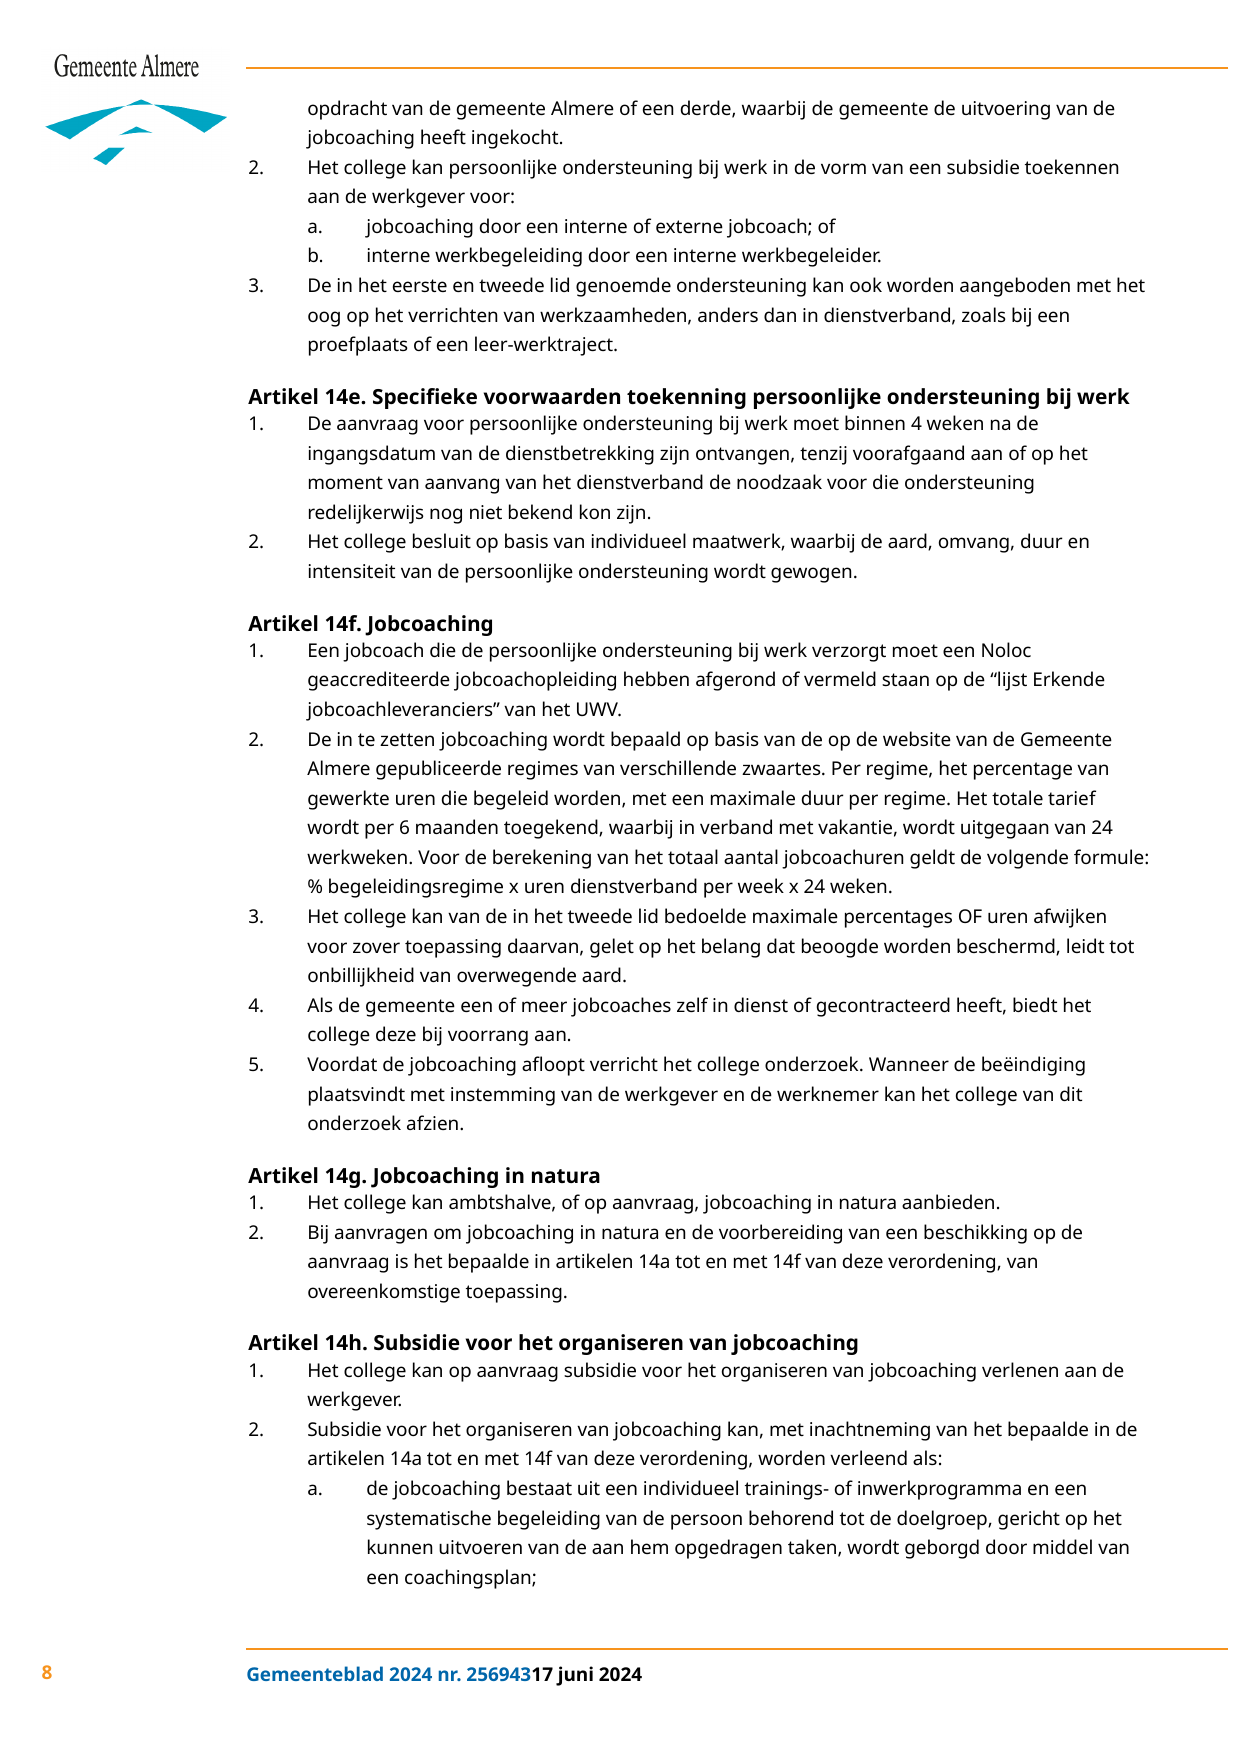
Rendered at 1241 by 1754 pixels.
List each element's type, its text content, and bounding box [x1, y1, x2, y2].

picture [41, 47, 231, 172]
list opdracht van de gemeente Almere of een derde, waarbij de gemeente de uitvoering van de jobcoaching heeft ingekocht. [248, 95, 1152, 150]
list interne werkbegeleiding door een interne werkbegeleider. [307, 243, 1152, 268]
list Het college kan op aanvraag subsidie voor het organiseren van jobcoaching verlenen aan de werkgever. [248, 1357, 1152, 1412]
list Voordat de jobcoaching afloopt verricht het college onderzoek. Wanneer de beëindiging plaatsvindt met instemming van de werkgever en de werknemer kan het college van dit onderzoek afzien. [248, 1051, 1152, 1136]
text Artikel 14e. Specifieke voorwaarden toekenning persoonlijke ondersteuning bij werk [248, 382, 1152, 410]
list Subsidie voor het organiseren van jobcoaching kan, met inachtneming van het bepaalde in de artikelen 14a tot en met 14f van deze verordening, worden verleend als: [248, 1416, 1152, 1471]
text Artikel 14f. Jobcoaching [248, 609, 1152, 637]
list De aanvraag voor persoonlijke ondersteuning bij werk moet binnen 4 weken na de ingangsdatum van de dienstbetrekking zijn ontvangen, tenzij voorafgaand aan of op het moment van aanvang van het dienstverband de noodzaak voor die ondersteuning redelijkerwijs nog niet bekend kon zijn. [248, 410, 1152, 525]
list de jobcoaching bestaat uit een individueel trainings- of inwerkprogramma en een systematische begeleiding van de persoon behorend tot de doelgroep, gericht op het kunnen uitvoeren van de aan hem opgedragen taken, wordt geborgd door middel van een coachingsplan; [307, 1475, 1152, 1590]
list Het college kan ambtshalve, of op aanvraag, jobcoaching in natura aanbieden. [248, 1189, 1152, 1215]
list Het college kan persoonlijke ondersteuning bij werk in de vorm van een subsidie toekennen aan de werkgever voor: [248, 154, 1152, 209]
list Een jobcoach die de persoonlijke ondersteuning bij werk verzorgt moet een Noloc geaccrediteerde jobcoachopleiding hebben afgerond of vermeld staan op de “lijst Erkende jobcoachleveranciers” van het UWV. [248, 637, 1152, 722]
list Bij aanvragen om jobcoaching in natura en de voorbereiding van een beschikking op de aanvraag is het bepaalde in artikelen 14a tot en met 14f van deze verordening, van overeenkomstige toepassing. [248, 1219, 1152, 1304]
list De in te zetten jobcoaching wordt bepaald op basis van de op de website van de Gemeente Almere gepubliceerde regimes van verschillende zwaartes. Per regime, het percentage van gewerkte uren die begeleid worden, met een maximale duur per regime. Het totale tarief wordt per 6 maanden toegekend, waarbij in verband met vakantie, wordt uitgegaan van 24 werkweken. Voor de berekening van het totaal aantal jobcoachuren geldt de volgende formule: % begeleidingsregime x uren dienstverband per week x 24 weken. [248, 726, 1152, 899]
list Als de gemeente een of meer jobcoaches zelf in dienst of gecontracteerd heeft, biedt het college deze bij voorrang aan. [248, 992, 1152, 1047]
list De in het eerste en tweede lid genoemde ondersteuning kan ook worden aangeboden met het oog op het verrichten van werkzaamheden, anders dan in dienstverband, zoals bij een proefplaats of een leer-werktraject. [248, 272, 1152, 357]
list jobcoaching door een interne of externe jobcoach; of [307, 213, 1152, 239]
text Artikel 14g. Jobcoaching in natura [248, 1161, 1152, 1189]
text Artikel 14h. Subsidie voor het organiseren van jobcoaching [248, 1328, 1152, 1357]
list Het college besluit op basis van individueel maatwerk, waarbij de aard, omvang, duur en intensiteit van de persoonlijke ondersteuning wordt gewogen. [248, 529, 1152, 584]
list Het college kan van de in het tweede lid bedoelde maximale percentages OF uren afwijken voor zover toepassing daarvan, gelet op het belang dat beoogde worden beschermd, leidt tot onbillijkheid van overwegende aard. [248, 903, 1152, 988]
